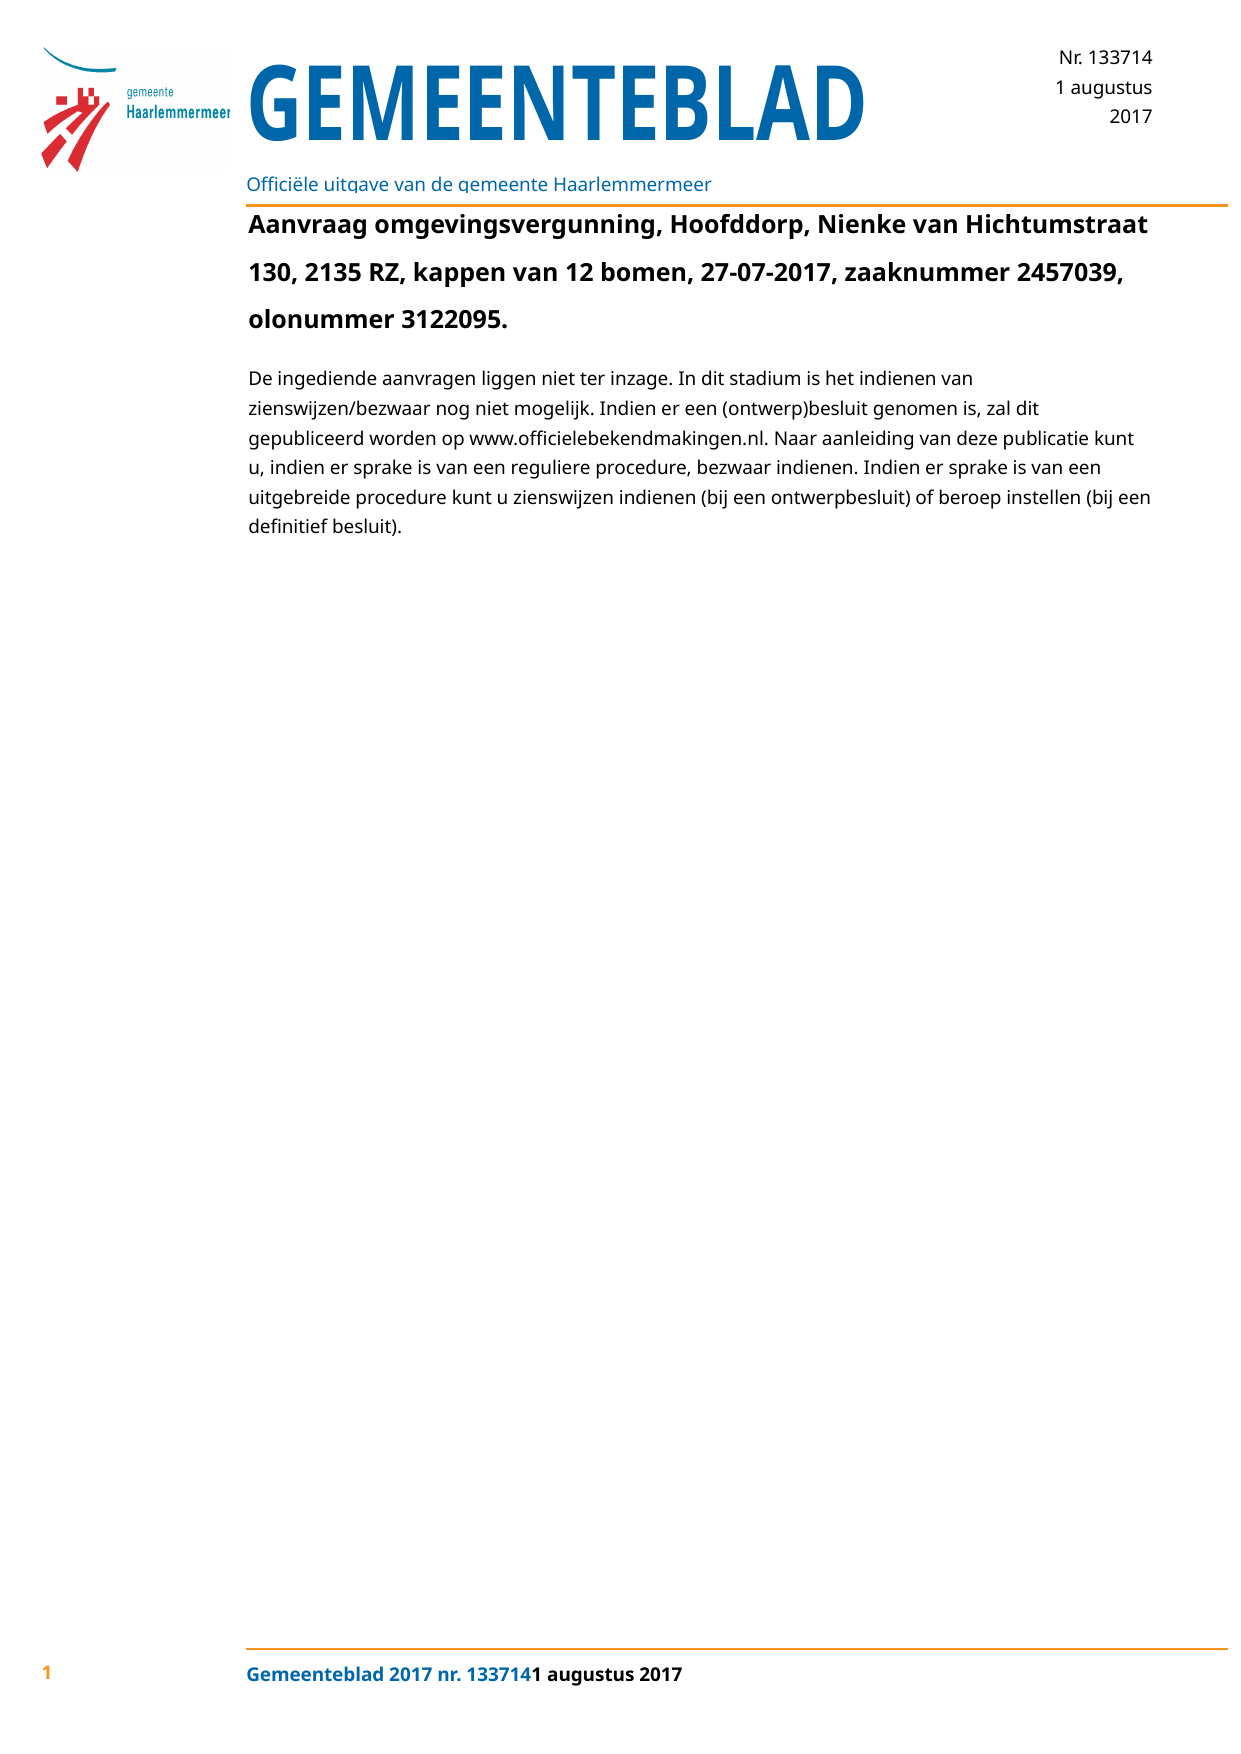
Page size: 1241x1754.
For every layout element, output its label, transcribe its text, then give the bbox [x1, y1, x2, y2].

picture [41, 47, 231, 172]
text Aanvraag omgevingsvergunning, Hoofddorp, Nienke van Hichtumstraat 130, 2135 RZ, kappen van 12 bomen, 27-07-2017, zaaknummer 2457039, olonummer 3122095. [248, 207, 1152, 336]
text De ingediende aanvragen liggen niet ter inzage. In dit stadium is het indienen van zienswijzen/bezwaar nog niet mogelijk. Indien er een (ontwerp)besluit genomen is, zal dit gepubliceerd worden op www.officielebekendmakingen.nl. Naar aanleiding van deze publicatie kunt u, indien er sprake is van een reguliere procedure, bezwaar indienen. Indien er sprake is van een uitgebreide procedure kunt u zienswijzen indienen (bij een ontwerpbesluit) of beroep instellen (bij een definitief besluit). [248, 366, 1152, 539]
